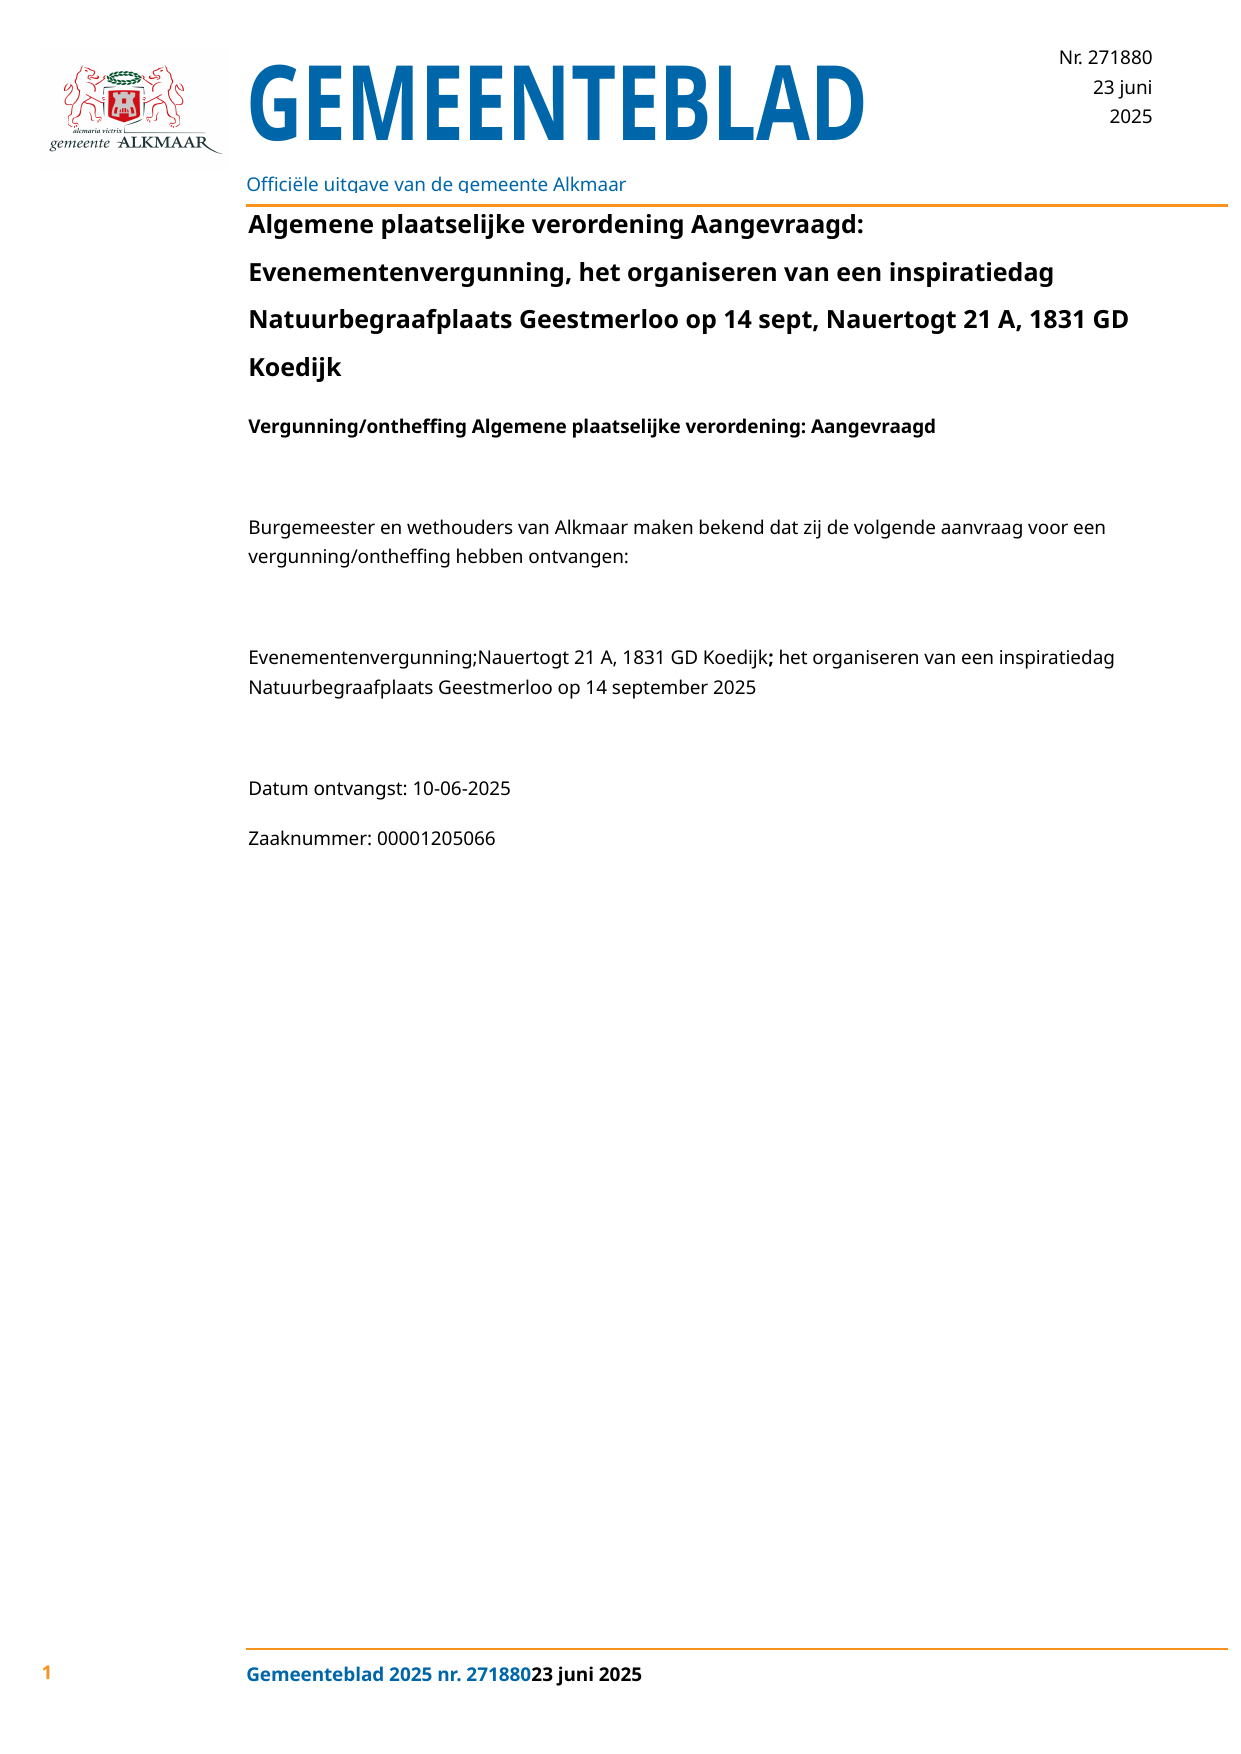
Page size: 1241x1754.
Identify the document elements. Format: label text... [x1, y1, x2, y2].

text Burgemeester en wethouders van Alkmaar maken bekend dat zij de volgende aanvraag voor een vergunning/ontheffing hebben ontvangen: [248, 514, 1152, 569]
text Algemene plaatselijke verordening Aangevraagd: Evenementenvergunning, het organiseren van een inspiratiedag Natuurbegraafplaats Geestmerloo op 14 sept, Nauertogt 21 A, 1831 GD Koedijk [248, 207, 1152, 384]
text Vergunning/ontheffing Algemene plaatselijke verordening: Aangevraagd [248, 413, 1152, 439]
picture [41, 47, 231, 172]
text Zaaknummer: 00001205066 [248, 825, 1152, 851]
text Datum ontvangst: 10-06-2025 [248, 775, 1152, 801]
text Evenementenvergunning;Nauertogt 21 A, 1831 GD Koedijk; het organiseren van een inspiratiedag Natuurbegraafplaats Geestmerloo op 14 september 2025 [248, 644, 1152, 700]
